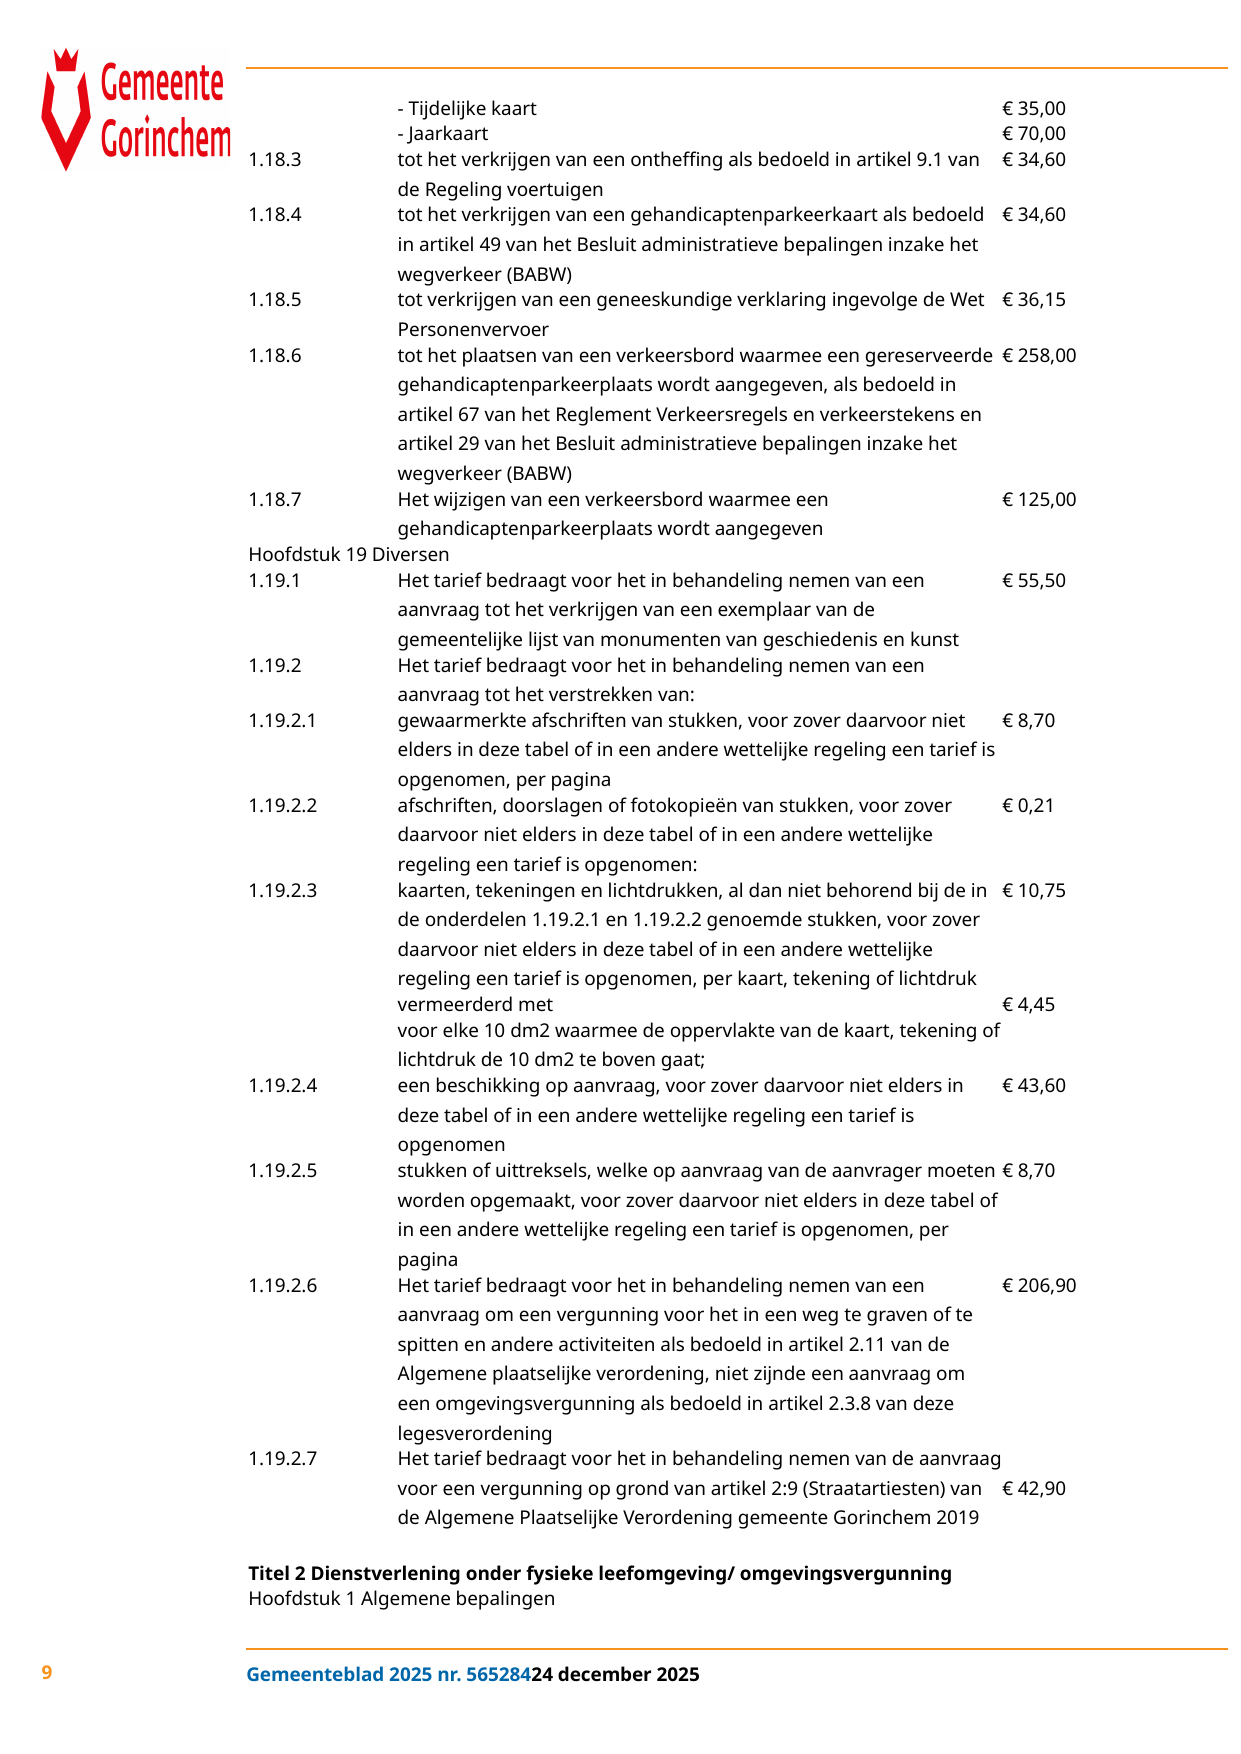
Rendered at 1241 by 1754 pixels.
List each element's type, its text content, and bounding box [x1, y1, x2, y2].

table_cell kaarten, tekeningen en lichtdrukken, al dan niet behorend bij de in de onderdelen 1.19.2.1 en 1.19.2.2 genoemde stukken, voor zover daarvoor niet elders in deze tabel of in een andere wettelijke regeling een tarief is opgenomen, per kaart, tekening of lichtdruk [398, 877, 1002, 991]
table_cell € 42,90 [1002, 1445, 1152, 1530]
table_cell [248, 95, 397, 121]
table_cell 1.19.2.6 [248, 1272, 397, 1445]
table_cell Het tarief bedraagt voor het in behandeling nemen van een aanvraag tot het verstrekken van: [398, 652, 1002, 707]
table_cell stukken of uittreksels, welke op aanvraag van de aanvrager moeten worden opgemaakt, voor zover daarvoor niet elders in deze tabel of in een andere wettelijke regeling een tarief is opgenomen, per pagina [398, 1157, 1002, 1272]
table_cell € 206,90 [1002, 1272, 1152, 1445]
table_cell tot het verkrijgen van een ontheffing als bedoeld in artikel 9.1 van de Regeling voertuigen [398, 146, 1002, 202]
table_cell € 0,21 [1002, 792, 1152, 877]
table_cell [248, 121, 397, 146]
table_cell - Jaarkaart [398, 121, 1002, 146]
table_cell 1.19.2.5 [248, 1157, 397, 1272]
table_cell - Tijdelijke kaart [398, 95, 1002, 121]
table_cell tot verkrijgen van een geneeskundige verklaring ingevolge de Wet Personenvervoer [398, 286, 1002, 342]
table_cell [1002, 541, 1152, 567]
table_cell € 8,70 [1002, 707, 1152, 792]
table_cell Het wijzigen van een verkeersbord waarmee een gehandicaptenparkeerplaats wordt aangegeven [398, 486, 1002, 541]
table_cell vermeerderd met [398, 991, 1002, 1017]
table_cell 1.19.2.3 [248, 877, 397, 991]
table_cell een beschikking op aanvraag, voor zover daarvoor niet elders in deze tabel of in een andere wettelijke regeling een tarief is opgenomen [398, 1073, 1002, 1157]
table_cell € 8,70 [1002, 1157, 1152, 1272]
table_cell Het tarief bedraagt voor het in behandeling nemen van een aanvraag om een vergunning voor het in een weg te graven of te spitten en andere activiteiten als bedoeld in artikel 2.11 van de Algemene plaatselijke verordening, niet zijnde een aanvraag om een omgevingsvergunning als bedoeld in artikel 2.3.8 van deze legesverordening [398, 1272, 1002, 1445]
table_cell 1.18.3 [248, 146, 397, 202]
table_cell tot het verkrijgen van een gehandicaptenparkeerkaart als bedoeld in artikel 49 van het Besluit administratieve bepalingen inzake het wegverkeer (BABW) [398, 202, 1002, 286]
table_cell 1.19.1 [248, 567, 397, 652]
table_cell € 70,00 [1002, 121, 1152, 146]
table_cell [1002, 1017, 1152, 1072]
table_cell gewaarmerkte afschriften van stukken, voor zover daarvoor niet elders in deze tabel of in een andere wettelijke regeling een tarief is opgenomen, per pagina [398, 707, 1002, 792]
table_cell € 36,15 [1002, 286, 1152, 342]
table_cell [1002, 1530, 1152, 1586]
table_cell € 4,45 [1002, 991, 1152, 1017]
table_cell 1.19.2.2 [248, 792, 397, 877]
picture [41, 47, 231, 172]
table_cell 1.19.2.7 [248, 1445, 397, 1530]
table_cell 1.18.4 [248, 202, 397, 286]
table_cell Het tarief bedraagt voor het in behandeling nemen van een aanvraag tot het verkrijgen van een exemplaar van de gemeentelijke lijst van monumenten van geschiedenis en kunst [398, 567, 1002, 652]
table_cell 1.18.7 [248, 486, 397, 541]
table_cell afschriften, doorslagen of fotokopieën van stukken, voor zover daarvoor niet elders in deze tabel of in een andere wettelijke regeling een tarief is opgenomen: [398, 792, 1002, 877]
table_cell € 34,60 [1002, 146, 1152, 202]
table_cell Hoofdstuk 1 Algemene bepalingen [248, 1586, 1002, 1611]
table_cell € 35,00 [1002, 95, 1152, 121]
table_cell € 10,75 [1002, 877, 1152, 991]
table_cell voor elke 10 dm2 waarmee de oppervlakte van de kaart, tekening of lichtdruk de 10 dm2 te boven gaat; [398, 1017, 1002, 1072]
table_cell Titel 2 Dienstverlening onder fysieke leefomgeving/ omgevingsvergunning [248, 1530, 1002, 1586]
table_cell [248, 991, 397, 1017]
table_cell Hoofdstuk 19 Diversen [248, 541, 1002, 567]
table_cell [248, 1017, 397, 1072]
table_cell Het tarief bedraagt voor het in behandeling nemen van de aanvraag voor een vergunning op grond van artikel 2:9 (Straatartiesten) van de Algemene Plaatselijke Verordening gemeente Gorinchem 2019 [398, 1445, 1002, 1530]
table_cell tot het plaatsen van een verkeersbord waarmee een gereserveerde gehandicaptenparkeerplaats wordt aangegeven, als bedoeld in artikel 67 van het Reglement Verkeersregels en verkeerstekens en artikel 29 van het Besluit administratieve bepalingen inzake het wegverkeer (BABW) [398, 342, 1002, 486]
table_cell 1.19.2 [248, 652, 397, 707]
table_cell € 125,00 [1002, 486, 1152, 541]
table_cell € 258,00 [1002, 342, 1152, 486]
table_cell € 43,60 [1002, 1073, 1152, 1157]
table_cell [1002, 1586, 1152, 1611]
table_cell € 55,50 [1002, 567, 1152, 652]
table_cell 1.19.2.1 [248, 707, 397, 792]
table_cell 1.18.5 [248, 286, 397, 342]
table_cell 1.19.2.4 [248, 1073, 397, 1157]
table_cell [1002, 652, 1152, 707]
table_cell 1.18.6 [248, 342, 397, 486]
table_cell € 34,60 [1002, 202, 1152, 286]
